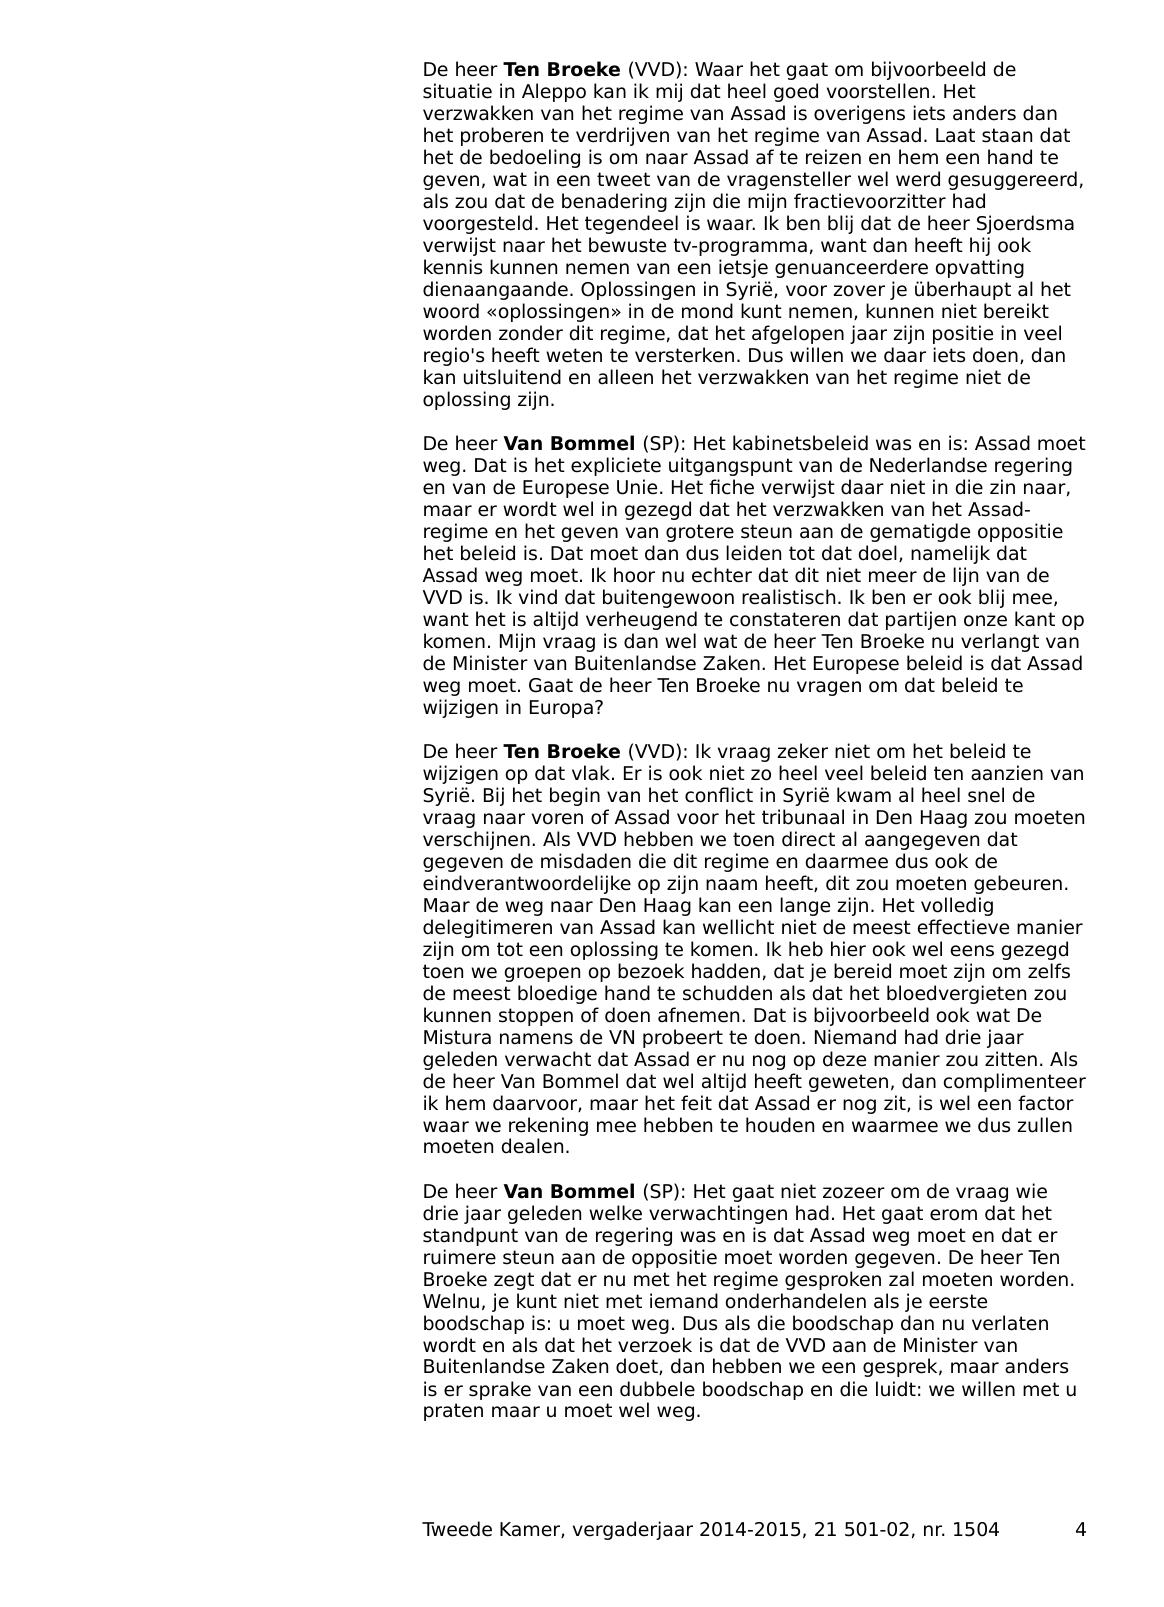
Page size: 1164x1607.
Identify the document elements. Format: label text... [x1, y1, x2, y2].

text De heer Van Bommel (SP): Het gaat niet zozeer om de vraag wie drie jaar geleden welke verwachtingen had. Het gaat erom dat het standpunt van de regering was en is dat Assad weg moet en dat er ruimere steun aan de oppositie moet worden gegeven. De heer Ten Broeke zegt dat er nu met het regime gesproken zal moeten worden. Welnu, je kunt niet met iemand onderhandelen als je eerste boodschap is: u moet weg. Dus als die boodschap dan nu verlaten wordt en als dat het verzoek is dat de VVD aan de Minister van Buitenlandse Zaken doet, dan hebben we een gesprek, maar anders is er sprake van een dubbele boodschap en die luidt: we willen met u praten maar u moet wel weg. [422, 1181, 1087, 1422]
text De heer Ten Broeke (VVD): Ik vraag zeker niet om het beleid te wijzigen op dat vlak. Er is ook niet zo heel veel beleid ten aanzien van Syrië. Bij het begin van het conflict in Syrië kwam al heel snel de vraag naar voren of Assad voor het tribunaal in Den Haag zou moeten verschijnen. Als VVD hebben we toen direct al aangegeven dat gegeven de misdaden die dit regime en daarmee dus ook de eindverantwoordelijke op zijn naam heeft, dit zou moeten gebeuren. Maar de weg naar Den Haag kan een lange zijn. Het volledig delegitimeren van Assad kan wellicht niet de meest effectieve manier zijn om tot een oplossing te komen. Ik heb hier ook wel eens gezegd toen we groepen op bezoek hadden, dat je bereid moet zijn om zelfs de meest bloedige hand te schudden als dat het bloedvergieten zou kunnen stoppen of doen afnemen. Dat is bijvoorbeeld ook wat De Mistura namens de VN probeert te doen. Niemand had drie jaar geleden verwacht dat Assad er nu nog op deze manier zou zitten. Als de heer Van Bommel dat wel altijd heeft geweten, dan complimenteer ik hem daarvoor, maar het feit dat Assad er nog zit, is wel een factor waar we rekening mee hebben te houden en waarmee we dus zullen moeten dealen. [422, 741, 1087, 1158]
text De heer Ten Broeke (VVD): Waar het gaat om bijvoorbeeld de situatie in Aleppo kan ik mij dat heel goed voorstellen. Het verzwakken van het regime van Assad is overigens iets anders dan het proberen te verdrijven van het regime van Assad. Laat staan dat het de bedoeling is om naar Assad af te reizen en hem een hand te geven, wat in een tweet van de vragensteller wel werd gesuggereerd, als zou dat de benadering zijn die mijn fractievoorzitter had voorgesteld. Het tegendeel is waar. Ik ben blij dat de heer Sjoerdsma verwijst naar het bewuste tv-programma, want dan heeft hij ook kennis kunnen nemen van een ietsje genuanceerdere opvatting dienaangaande. Oplossingen in Syrië, voor zover je überhaupt al het woord «oplossingen» in de mond kunt nemen, kunnen niet bereikt worden zonder dit regime, dat het afgelopen jaar zijn positie in veel regio's heeft weten te versterken. Dus willen we daar iets doen, dan kan uitsluitend en alleen het verzwakken van het regime niet de oplossing zijn. [422, 59, 1087, 411]
text De heer Van Bommel (SP): Het kabinetsbeleid was en is: Assad moet weg. Dat is het expliciete uitgangspunt van de Nederlandse regering en van de Europese Unie. Het fiche verwijst daar niet in die zin naar, maar er wordt wel in gezegd dat het verzwakken van het Assad-regime en het geven van grotere steun aan de gematigde oppositie het beleid is. Dat moet dan dus leiden tot dat doel, namelijk dat Assad weg moet. Ik hoor nu echter dat dit niet meer de lijn van de VVD is. Ik vind dat buitengewoon realistisch. Ik ben er ook blij mee, want het is altijd verheugend te constateren dat partijen onze kant op komen. Mijn vraag is dan wel wat de heer Ten Broeke nu verlangt van de Minister van Buitenlandse Zaken. Het Europese beleid is dat Assad weg moet. Gaat de heer Ten Broeke nu vragen om dat beleid te wijzigen in Europa? [422, 433, 1087, 719]
